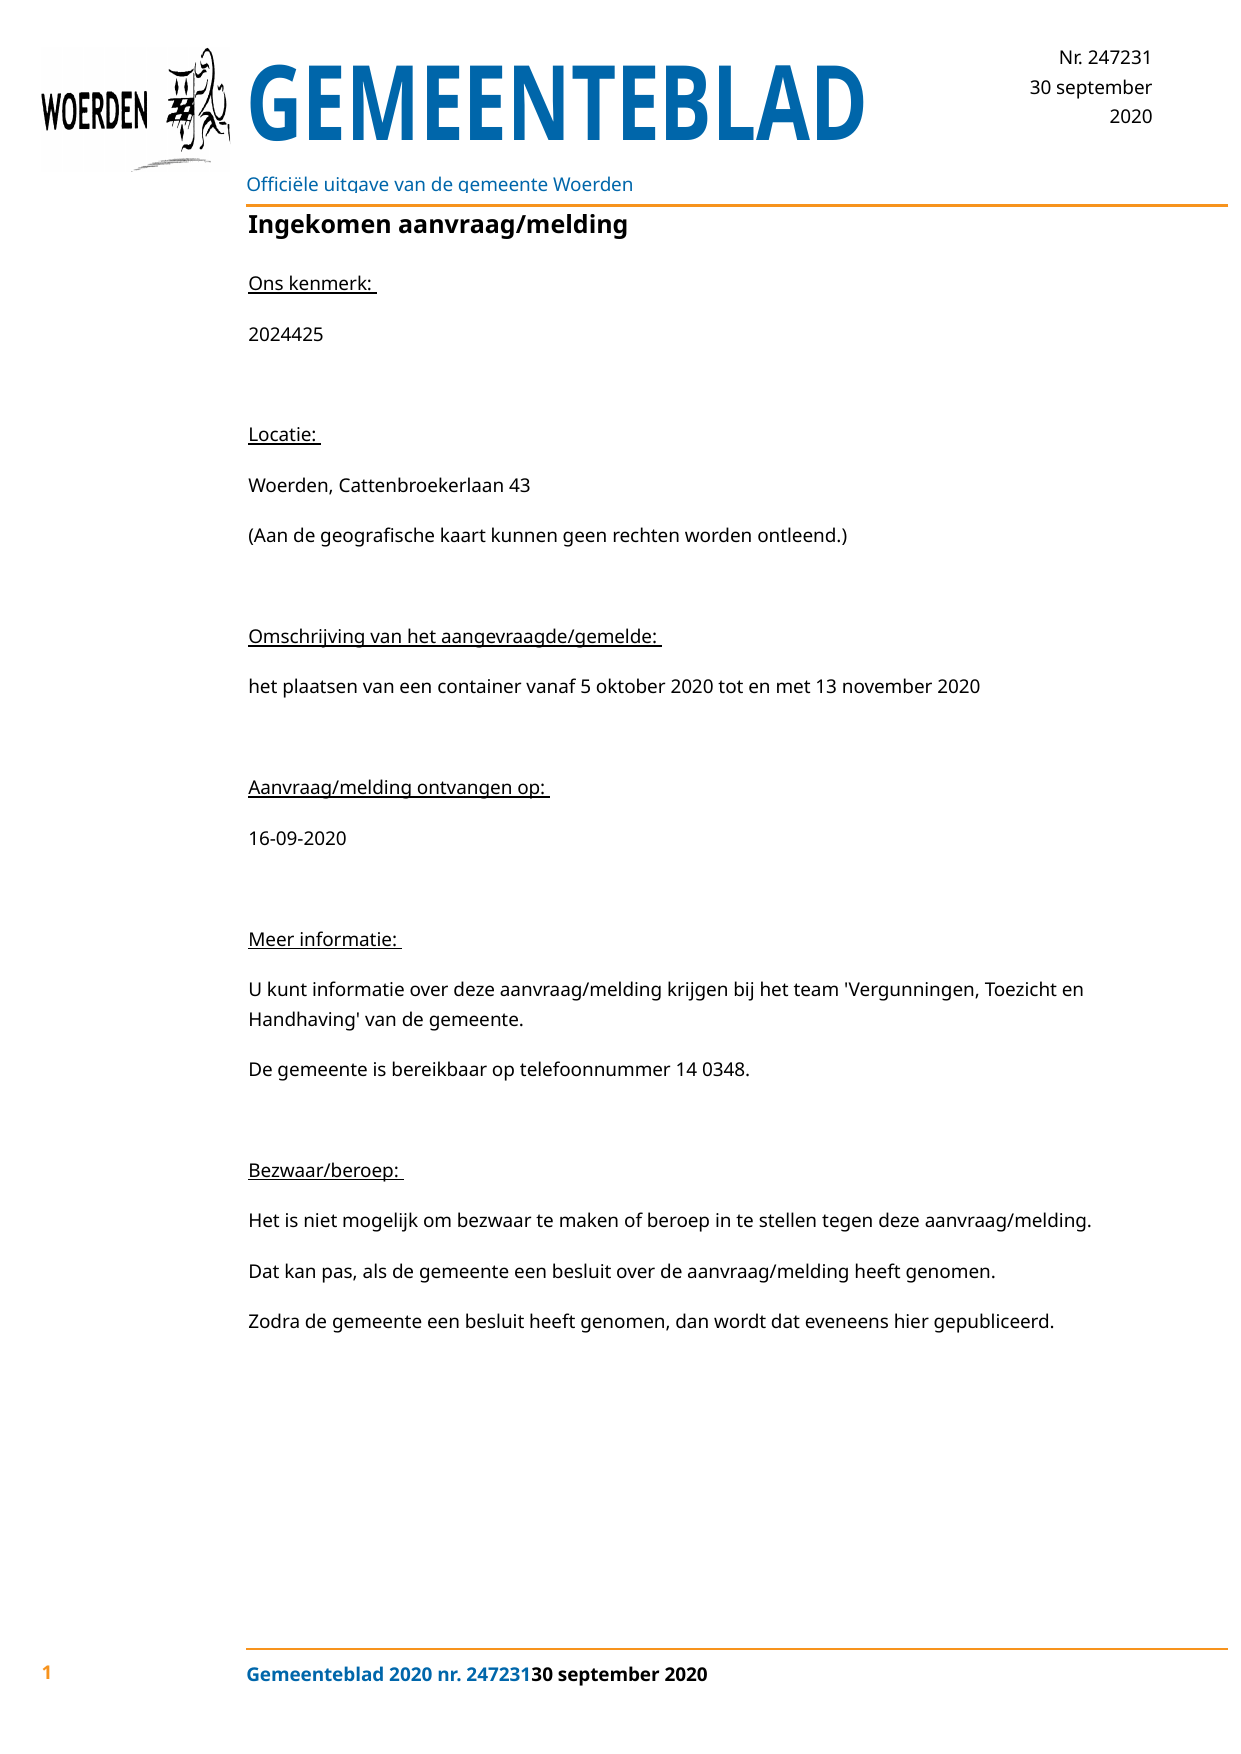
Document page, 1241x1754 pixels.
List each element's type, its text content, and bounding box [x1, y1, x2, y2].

picture [41, 47, 231, 172]
text het plaatsen van een container vanaf 5 oktober 2020 tot en met 13 november 2020 [248, 674, 1152, 699]
text Locatie: [248, 422, 1152, 447]
text Bezwaar/beroep: [248, 1157, 1152, 1183]
text Ons kenmerk: [248, 270, 1152, 296]
text Zodra de gemeente een besluit heeft genomen, dan wordt dat eveneens hier gepubliceerd. [248, 1308, 1152, 1334]
text 2024425 [248, 321, 1152, 346]
text Ingekomen aanvraag/melding [248, 207, 1152, 241]
text Dat kan pas, als de gemeente een besluit over de aanvraag/melding heeft genomen. [248, 1258, 1152, 1283]
text Aanvraag/melding ontvangen op: [248, 774, 1152, 800]
text Meer informatie: [248, 926, 1152, 951]
text U kunt informatie over deze aanvraag/melding krijgen bij het team 'Vergunningen, Toezicht en Handhaving' van de gemeente. [248, 976, 1152, 1031]
text 16-09-2020 [248, 825, 1152, 851]
text Omschrijving van het aangevraagde/gemelde: [248, 623, 1152, 649]
text (Aan de geografische kaart kunnen geen rechten worden ontleend.) [248, 522, 1152, 548]
text Het is niet mogelijk om bezwaar te maken of beroep in te stellen tegen deze aanvraag/melding. [248, 1207, 1152, 1233]
text De gemeente is bereikbaar op telefoonnummer 14 0348. [248, 1056, 1152, 1082]
text Woerden, Cattenbroekerlaan 43 [248, 472, 1152, 498]
